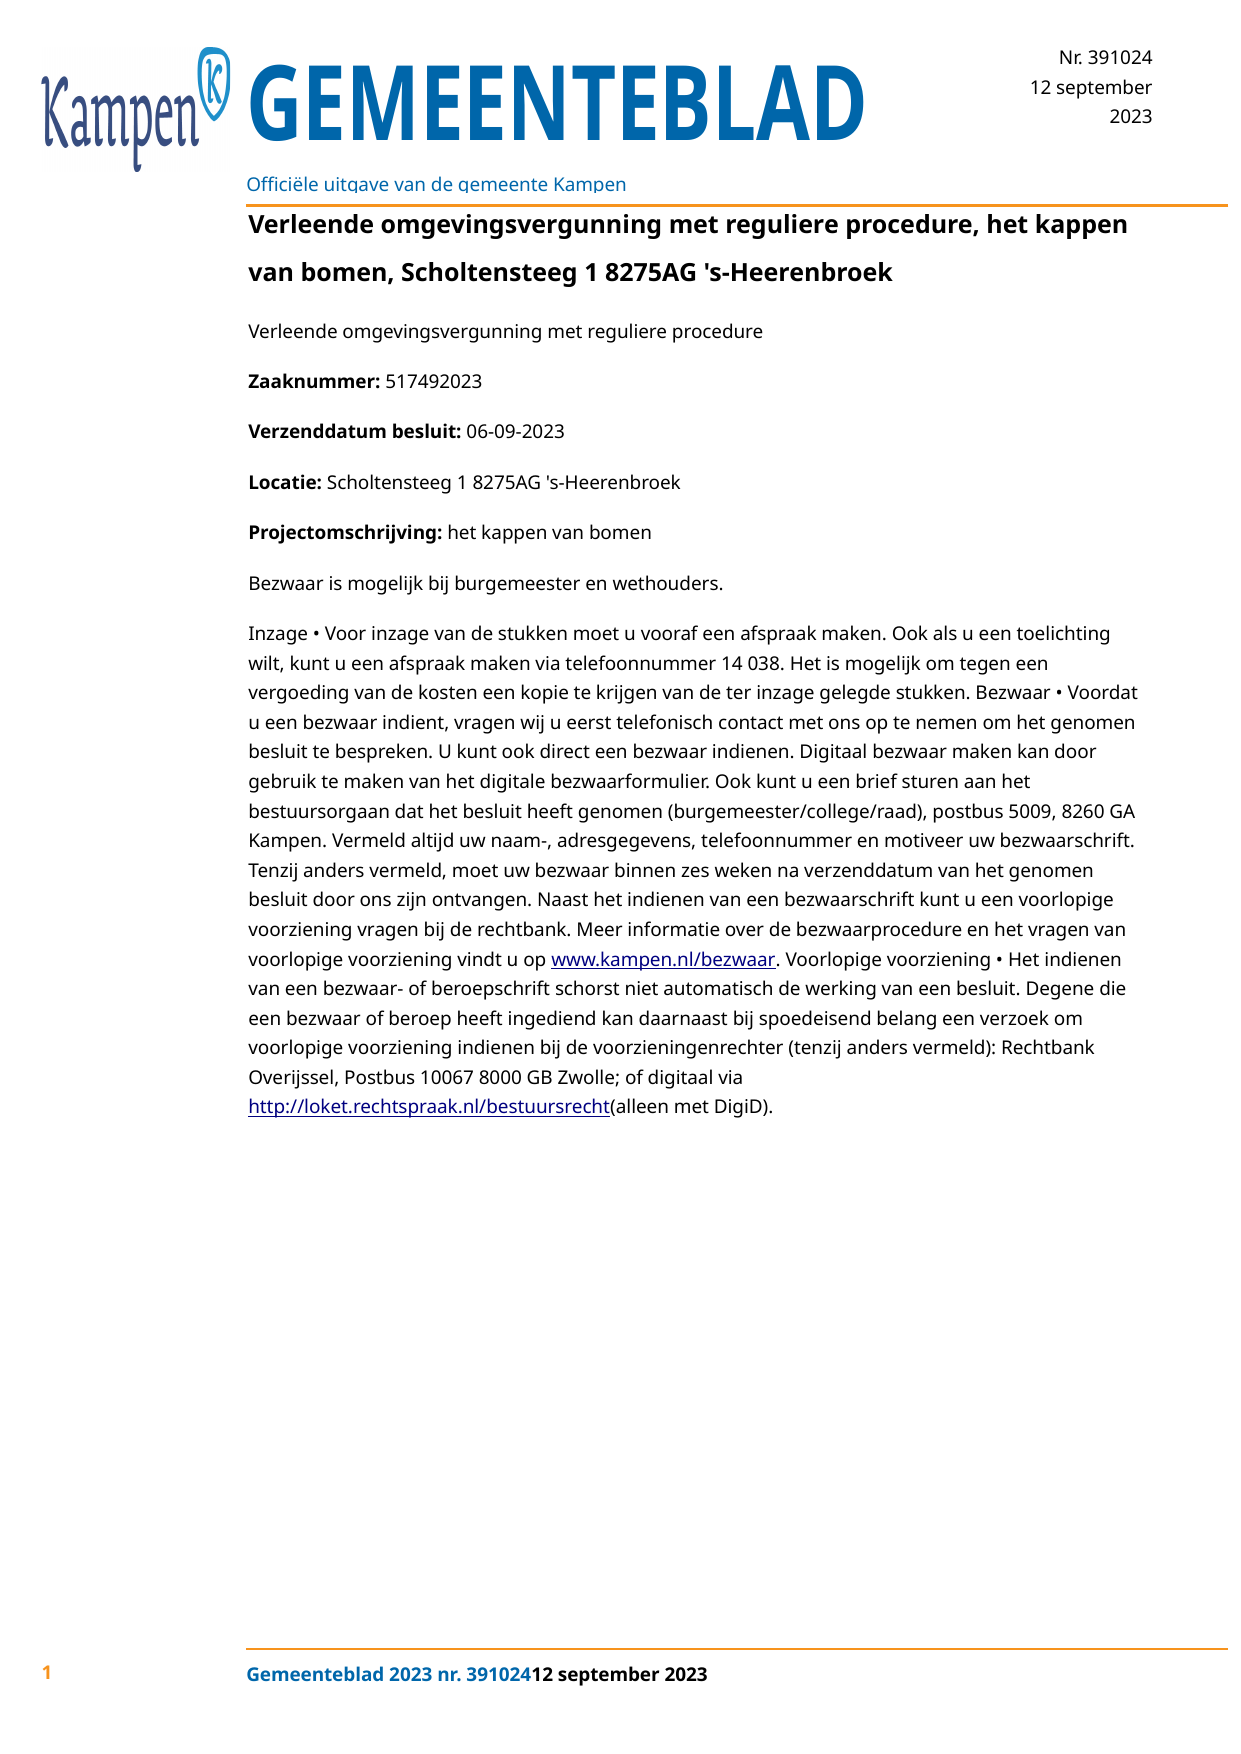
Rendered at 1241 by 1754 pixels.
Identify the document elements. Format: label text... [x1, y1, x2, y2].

text Verleende omgevingsvergunning met reguliere procedure, het kappen van bomen, Scholtensteeg 1 8275AG 's-Heerenbroek [248, 207, 1152, 288]
text Inzage • Voor inzage van de stukken moet u vooraf een afspraak maken. Ook als u een toelichting wilt, kunt u een afspraak maken via telefoonnummer 14 038. Het is mogelijk om tegen een vergoeding van de kosten een kopie te krijgen van de ter inzage gelegde stukken. Bezwaar • Voordat u een bezwaar indient, vragen wij u eerst telefonisch contact met ons op te nemen om het genomen besluit te bespreken. U kunt ook direct een bezwaar indienen. Digitaal bezwaar maken kan door gebruik te maken van het digitale bezwaarformulier. Ook kunt u een brief sturen aan het bestuursorgaan dat het besluit heeft genomen (burgemeester/college/raad), postbus 5009, 8260 GA Kampen. Vermeld altijd uw naam-, adresgegevens, telefoonnummer en motiveer uw bezwaarschrift. Tenzij anders vermeld, moet uw bezwaar binnen zes weken na verzenddatum van het genomen besluit door ons zijn ontvangen. Naast het indienen van een bezwaarschrift kunt u een voorlopige voorziening vragen bij de rechtbank. Meer informatie over de bezwaarprocedure en het vragen van voorlopige voorziening vindt u op www.kampen.nl/bezwaar. Voorlopige voorziening • Het indienen van een bezwaar- of beroepschrift schorst niet automatisch de werking van een besluit. Degene die een bezwaar of beroep heeft ingediend kan daarnaast bij spoedeisend belang een verzoek om voorlopige voorziening indienen bij de voorzieningenrechter (tenzij anders vermeld): Rechtbank Overijssel, Postbus 10067 8000 GB Zwolle; of digitaal via http://loket.rechtspraak.nl/bestuursrecht(alleen met DigiD). [248, 620, 1152, 1119]
text Projectomschrijving: het kappen van bomen [248, 519, 1152, 545]
picture [41, 47, 231, 172]
text Bezwaar is mogelijk bij burgemeester en wethouders. [248, 570, 1152, 596]
text Verzenddatum besluit: 06-09-2023 [248, 419, 1152, 444]
text Verleende omgevingsvergunning met reguliere procedure [248, 318, 1152, 344]
text Locatie: Scholtensteeg 1 8275AG 's-Heerenbroek [248, 469, 1152, 495]
text Zaaknummer: 517492023 [248, 368, 1152, 394]
